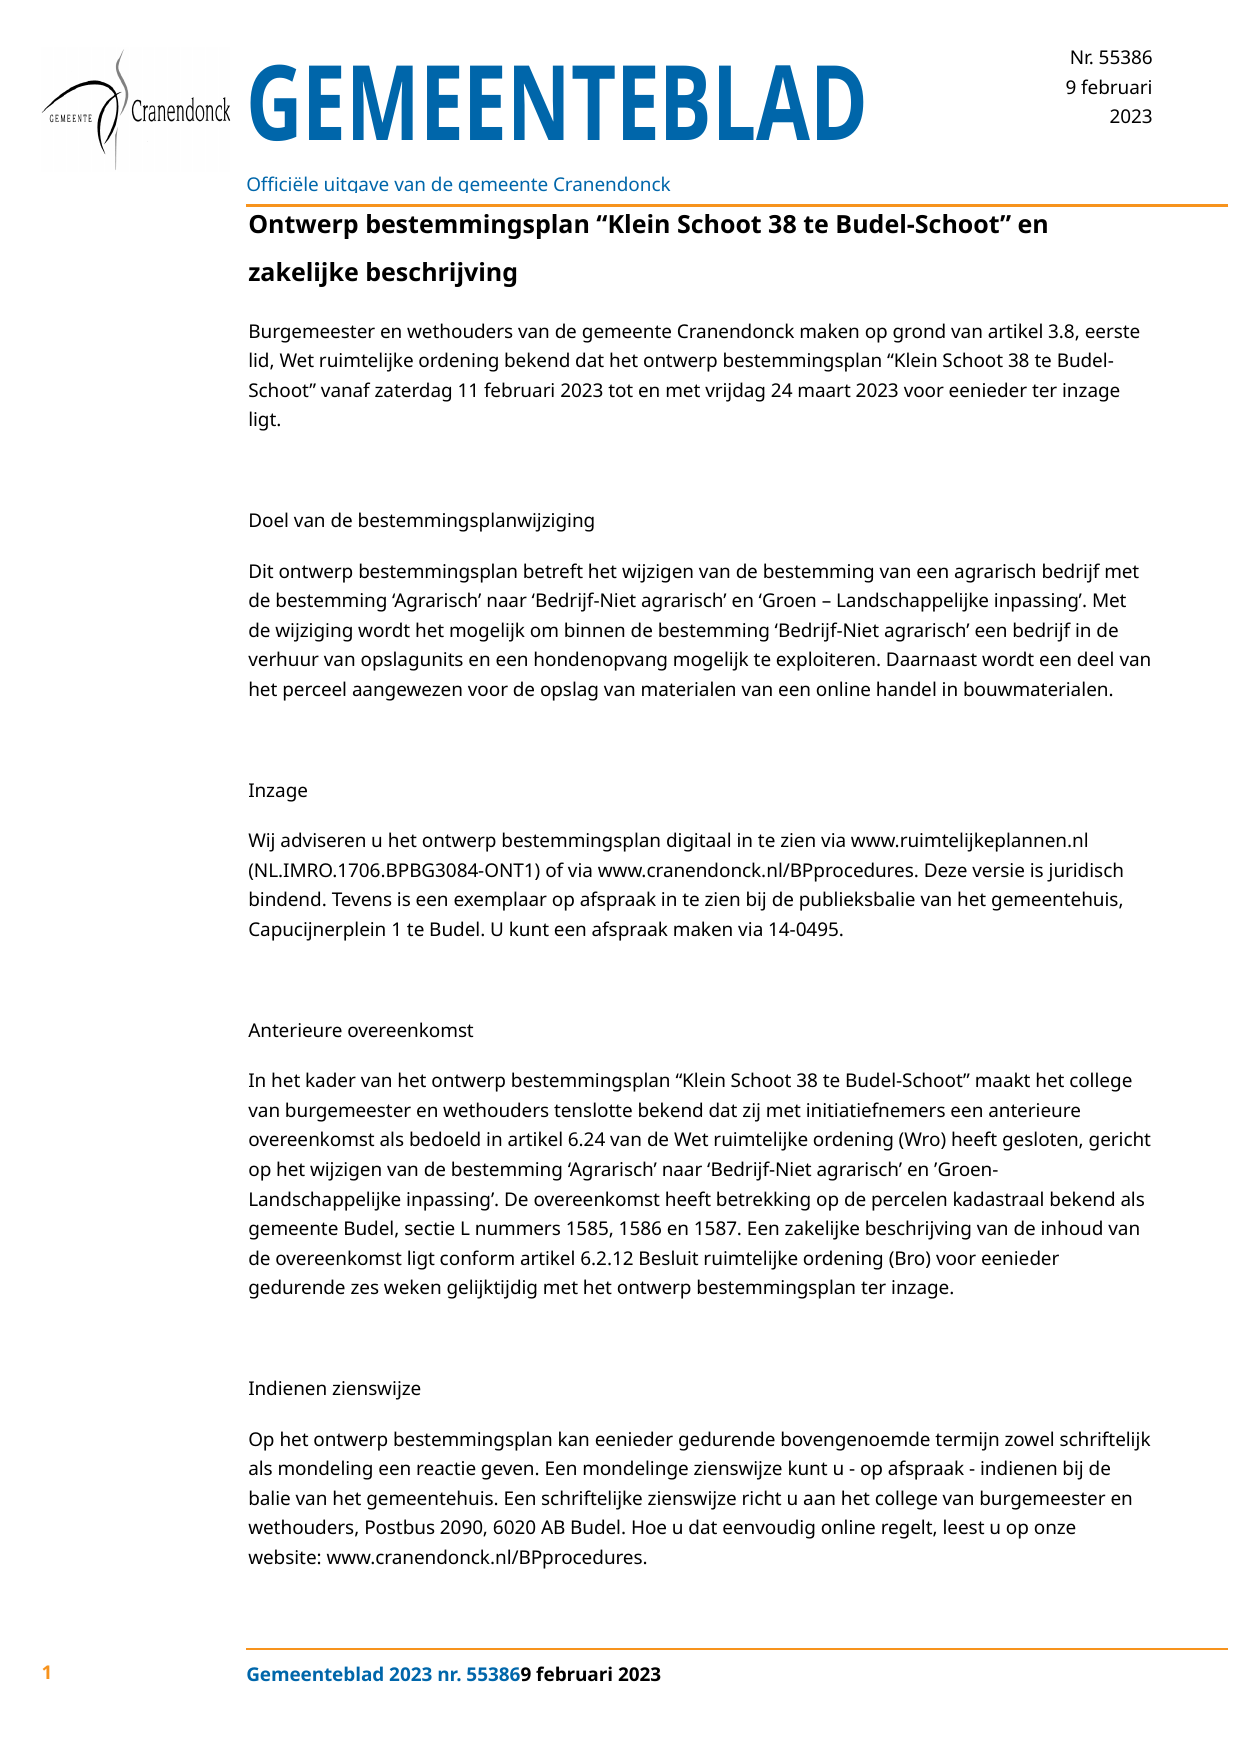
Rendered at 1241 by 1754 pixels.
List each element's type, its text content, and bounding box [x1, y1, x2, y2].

picture [41, 47, 231, 172]
text Op het ontwerp bestemmingsplan kan eenieder gedurende bovengenoemde termijn zowel schriftelijk als mondeling een reactie geven. Een mondelinge zienswijze kunt u - op afspraak - indienen bij de balie van het gemeentehuis. Een schriftelijke zienswijze richt u aan het college van burgemeester en wethouders, Postbus 2090, 6020 AB Budel. Hoe u dat eenvoudig online regelt, leest u op onze website: www.cranendonck.nl/BPprocedures. [248, 1426, 1152, 1570]
text Inzage [248, 777, 1152, 803]
text Anterieure overeenkomst [248, 1017, 1152, 1043]
text Burgemeester en wethouders van de gemeente Cranendonck maken op grond van artikel 3.8, eerste lid, Wet ruimtelijke ordening bekend dat het ontwerp bestemmingsplan “Klein Schoot 38 te Budel- Schoot” vanaf zaterdag 11 februari 2023 tot en met vrijdag 24 maart 2023 voor eenieder ter inzage ligt. [248, 318, 1152, 432]
text Ontwerp bestemmingsplan “Klein Schoot 38 te Budel-Schoot” en zakelijke beschrijving [248, 207, 1152, 288]
text In het kader van het ontwerp bestemmingsplan “Klein Schoot 38 te Budel-Schoot” maakt het college van burgemeester en wethouders tenslotte bekend dat zij met initiatiefnemers een anterieure overeenkomst als bedoeld in artikel 6.24 van de Wet ruimtelijke ordening (Wro) heeft gesloten, gericht op het wijzigen van de bestemming ‘Agrarisch’ naar ‘Bedrijf-Niet agrarisch’ en ’Groen- Landschappelijke inpassing’. De overeenkomst heeft betrekking op de percelen kadastraal bekend als gemeente Budel, sectie L nummers 1585, 1586 en 1587. Een zakelijke beschrijving van de inhoud van de overeenkomst ligt conform artikel 6.2.12 Besluit ruimtelijke ordening (Bro) voor eenieder gedurende zes weken gelijktijdig met het ontwerp bestemmingsplan ter inzage. [248, 1067, 1152, 1300]
text Wij adviseren u het ontwerp bestemmingsplan digitaal in te zien via www.ruimtelijkeplannen.nl (NL.IMRO.1706.BPBG3084-ONT1) of via www.cranendonck.nl/BPprocedures. Deze versie is juridisch bindend. Tevens is een exemplaar op afspraak in te zien bij de publieksbalie van het gemeentehuis, Capucijnerplein 1 te Budel. U kunt een afspraak maken via 14-0495. [248, 827, 1152, 942]
text Dit ontwerp bestemmingsplan betreft het wijzigen van de bestemming van een agrarisch bedrijf met de bestemming ‘Agrarisch’ naar ‘Bedrijf-Niet agrarisch’ en ‘Groen – Landschappelijke inpassing’. Met de wijziging wordt het mogelijk om binnen de bestemming ‘Bedrijf-Niet agrarisch’ een bedrijf in de verhuur van opslagunits en een hondenopvang mogelijk te exploiteren. Daarnaast wordt een deel van het perceel aangewezen voor de opslag van materialen van een online handel in bouwmaterialen. [248, 558, 1152, 702]
text Doel van de bestemmingsplanwijziging [248, 507, 1152, 533]
text Indienen zienswijze [248, 1375, 1152, 1401]
